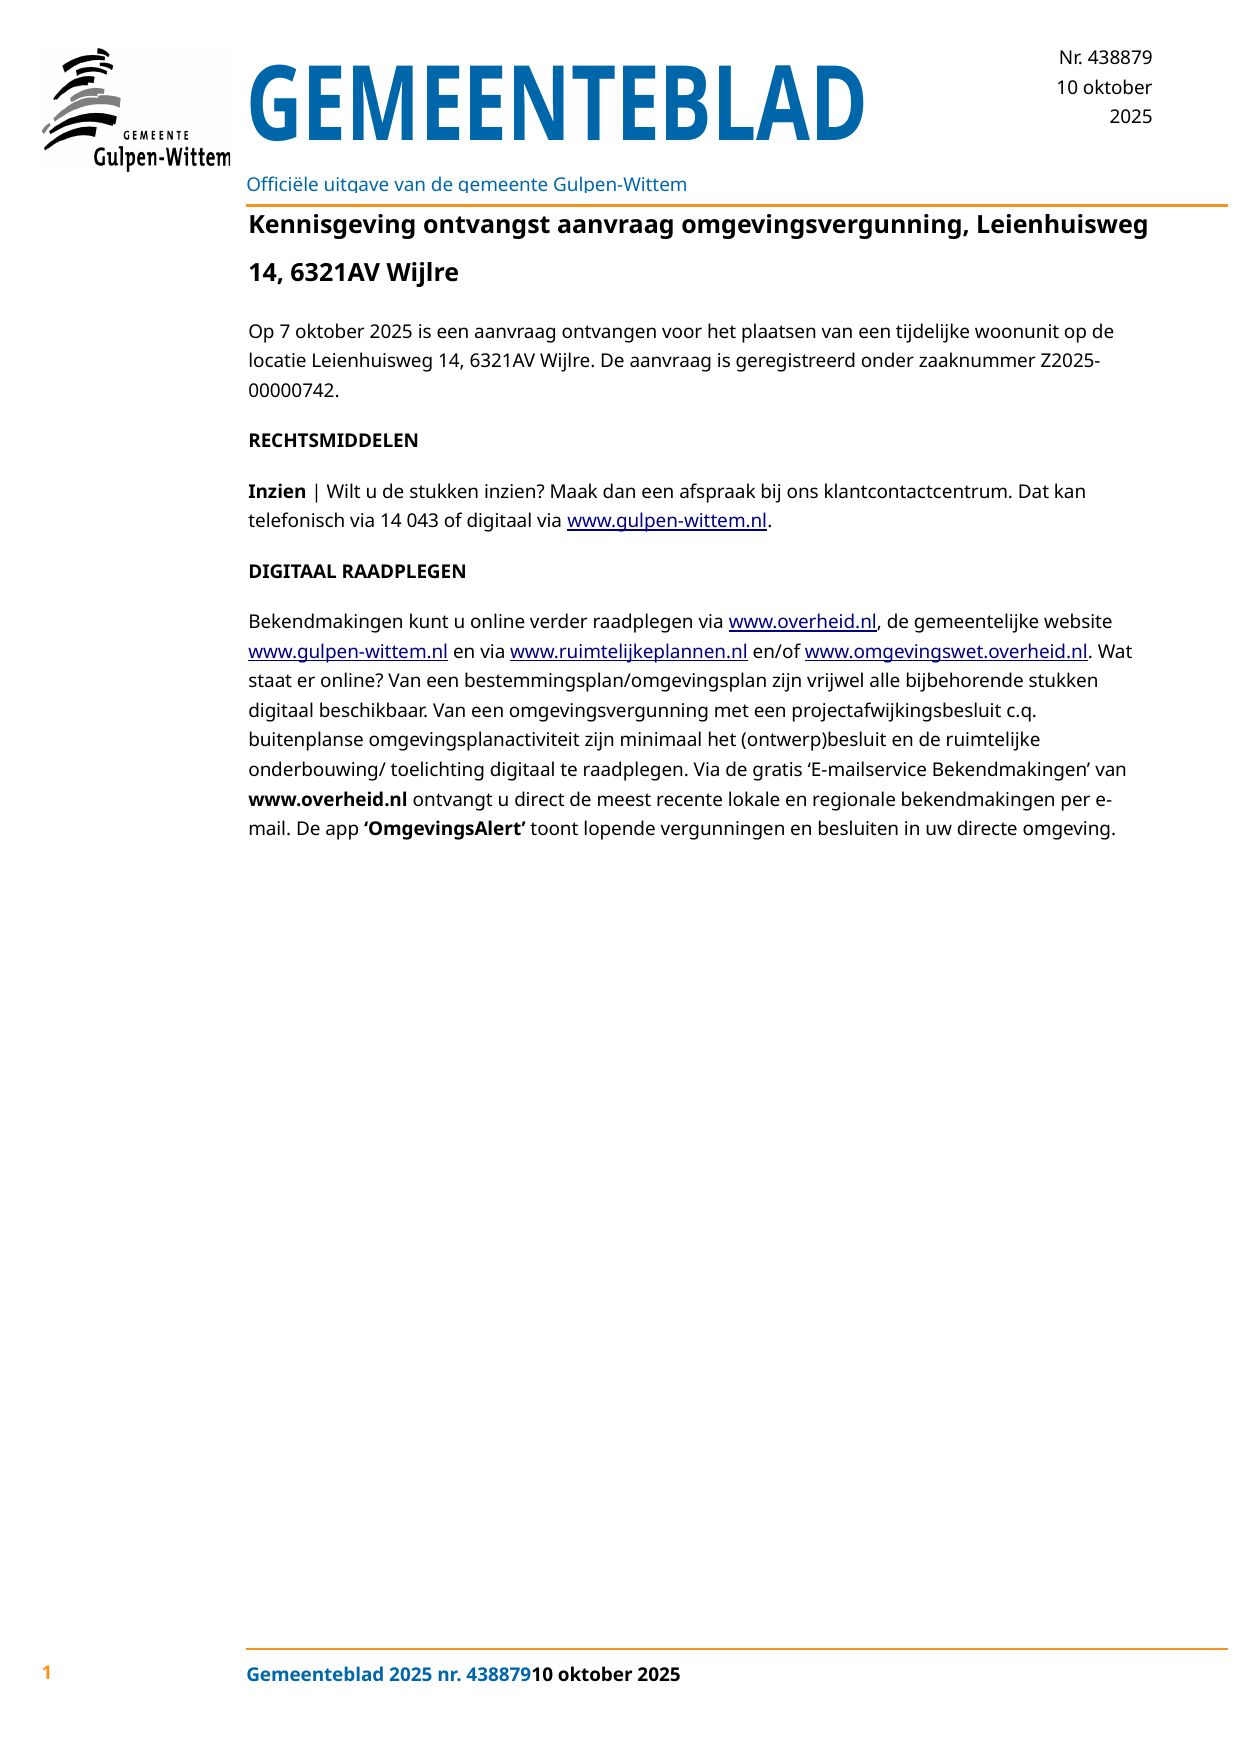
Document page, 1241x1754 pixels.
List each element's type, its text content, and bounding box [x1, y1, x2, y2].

text RECHTSMIDDELEN [248, 427, 1152, 453]
text Bekendmakingen kunt u online verder raadplegen via www.overheid.nl, de gemeentelijke website www.gulpen-wittem.nl en via www.ruimtelijkeplannen.nl en/of www.omgevingswet.overheid.nl. Wat staat er online? Van een bestemmingsplan/omgevingsplan zijn vrijwel alle bijbehorende stukken digitaal beschikbaar. Van een omgevingsvergunning met een projectafwijkingsbesluit c.q. buitenplanse omgevingsplanactiviteit zijn minimaal het (ontwerp)besluit en de ruimtelijke onderbouwing/ toelichting digitaal te raadplegen. Via de gratis ‘E-mailservice Bekendmakingen’ van www.overheid.nl ontvangt u direct de meest recente lokale en regionale bekendmakingen per e-mail. De app ‘OmgevingsAlert’ toont lopende vergunningen en besluiten in uw directe omgeving. [248, 608, 1152, 841]
picture [41, 47, 231, 172]
text Op 7 oktober 2025 is een aanvraag ontvangen voor het plaatsen van een tijdelijke woonunit op de locatie Leienhuisweg 14, 6321AV Wijlre. De aanvraag is geregistreerd onder zaaknummer Z2025-00000742. [248, 318, 1152, 403]
text DIGITAAL RAADPLEGEN [248, 558, 1152, 584]
text Kennisgeving ontvangst aanvraag omgevingsvergunning, Leienhuisweg 14, 6321AV Wijlre [248, 207, 1152, 288]
text Inzien | Wilt u de stukken inzien? Maak dan een afspraak bij ons klantcontactcentrum. Dat kan telefonisch via 14 043 of digitaal via www.gulpen-wittem.nl. [248, 478, 1152, 533]
